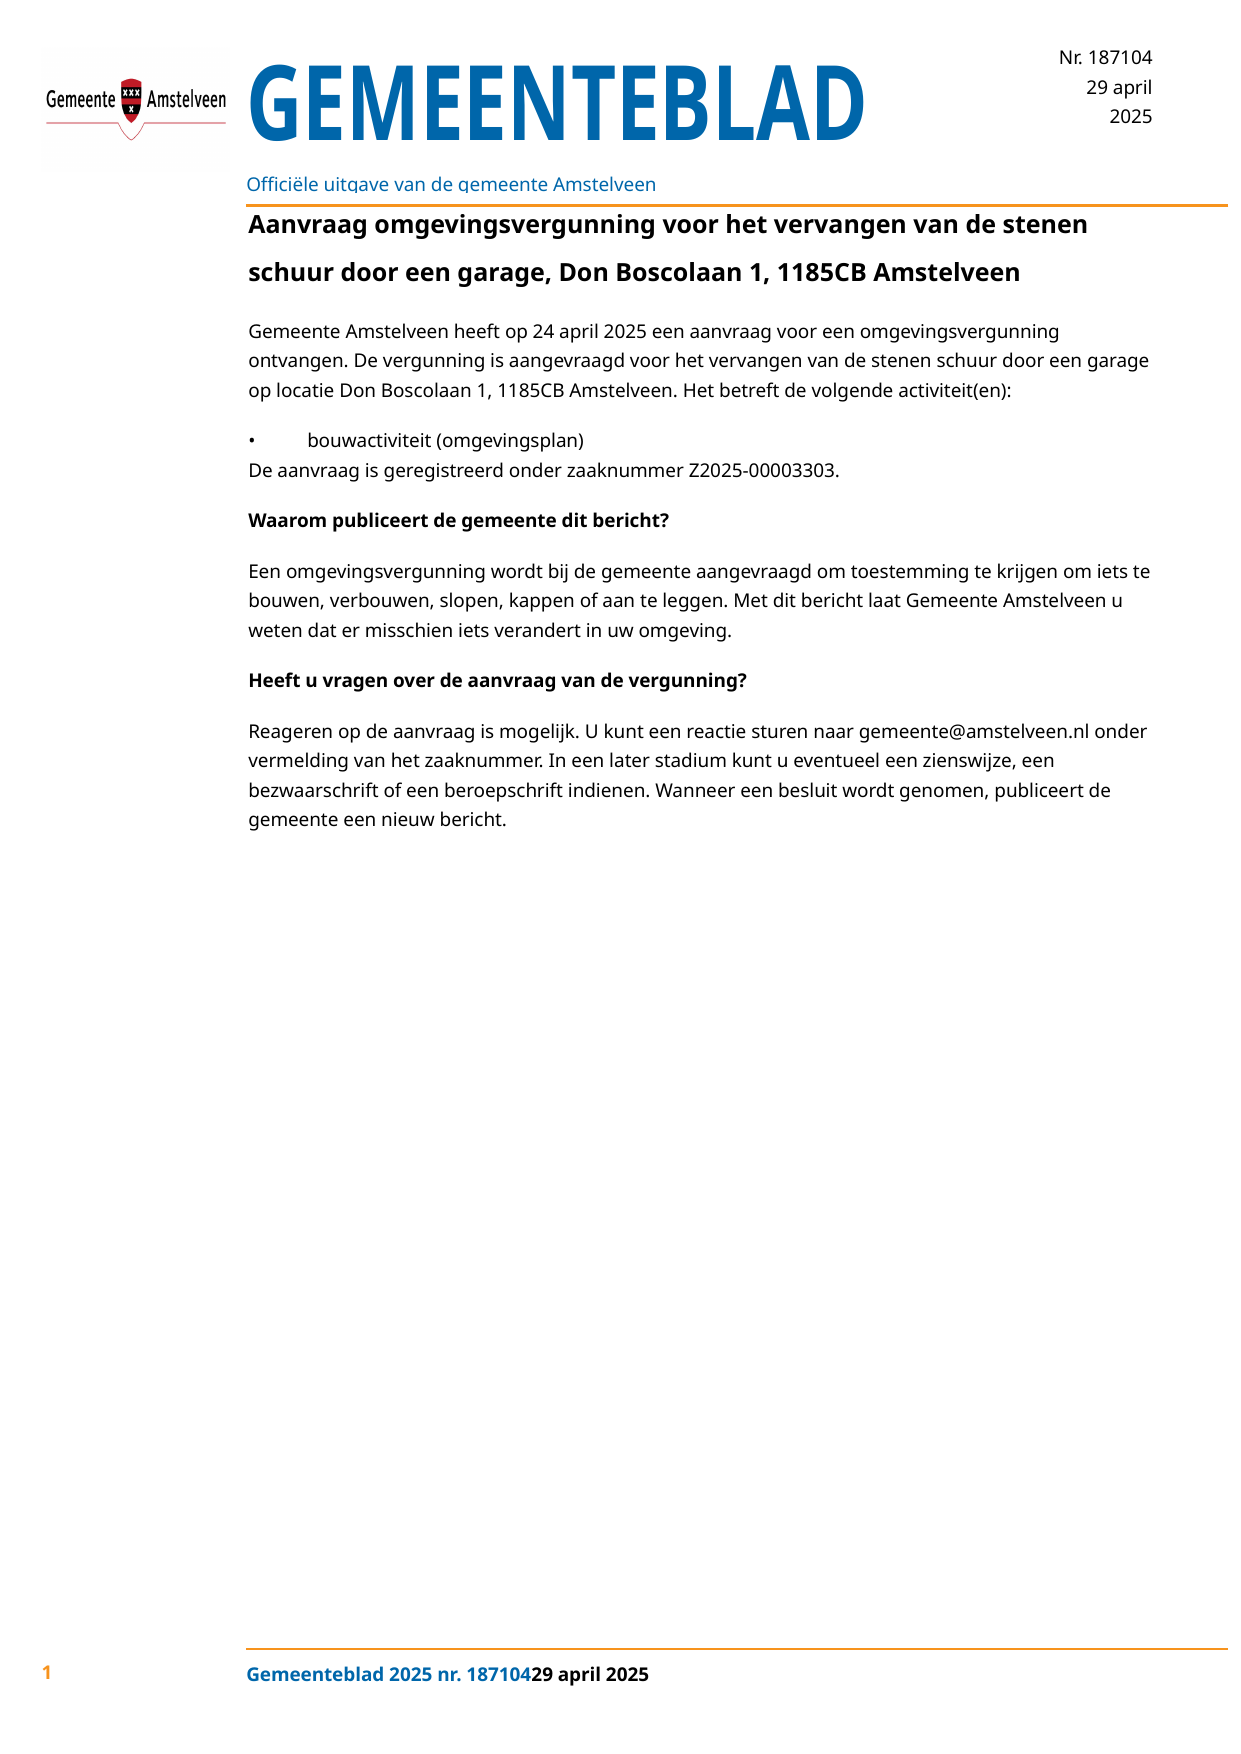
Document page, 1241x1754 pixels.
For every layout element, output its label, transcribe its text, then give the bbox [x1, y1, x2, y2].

list bouwactiviteit (omgevingsplan) [248, 427, 1152, 453]
text Reageren op de aanvraag is mogelijk. U kunt een reactie sturen naar gemeente@amstelveen.nl onder vermelding van het zaaknummer. In een later stadium kunt u eventueel een zienswijze, een bezwaarschrift of een beroepschrift indienen. Wanneer een besluit wordt genomen, publiceert de gemeente een nieuw bericht. [248, 718, 1152, 832]
text Heeft u vragen over de aanvraag van de vergunning? [248, 667, 1152, 693]
text Aanvraag omgevingsvergunning voor het vervangen van de stenen schuur door een garage, Don Boscolaan 1, 1185CB Amstelveen [248, 207, 1152, 288]
text Een omgevingsvergunning wordt bij de gemeente aangevraagd om toestemming te krijgen om iets te bouwen, verbouwen, slopen, kappen of aan te leggen. Met dit bericht laat Gemeente Amstelveen u weten dat er misschien iets verandert in uw omgeving. [248, 558, 1152, 643]
text De aanvraag is geregistreerd onder zaaknummer Z2025-00003303. [248, 457, 1152, 483]
picture [41, 47, 231, 172]
text Gemeente Amstelveen heeft op 24 april 2025 een aanvraag voor een omgevingsvergunning ontvangen. De vergunning is aangevraagd voor het vervangen van de stenen schuur door een garage op locatie Don Boscolaan 1, 1185CB Amstelveen. Het betreft de volgende activiteit(en): [248, 318, 1152, 403]
text Waarom publiceert de gemeente dit bericht? [248, 507, 1152, 533]
